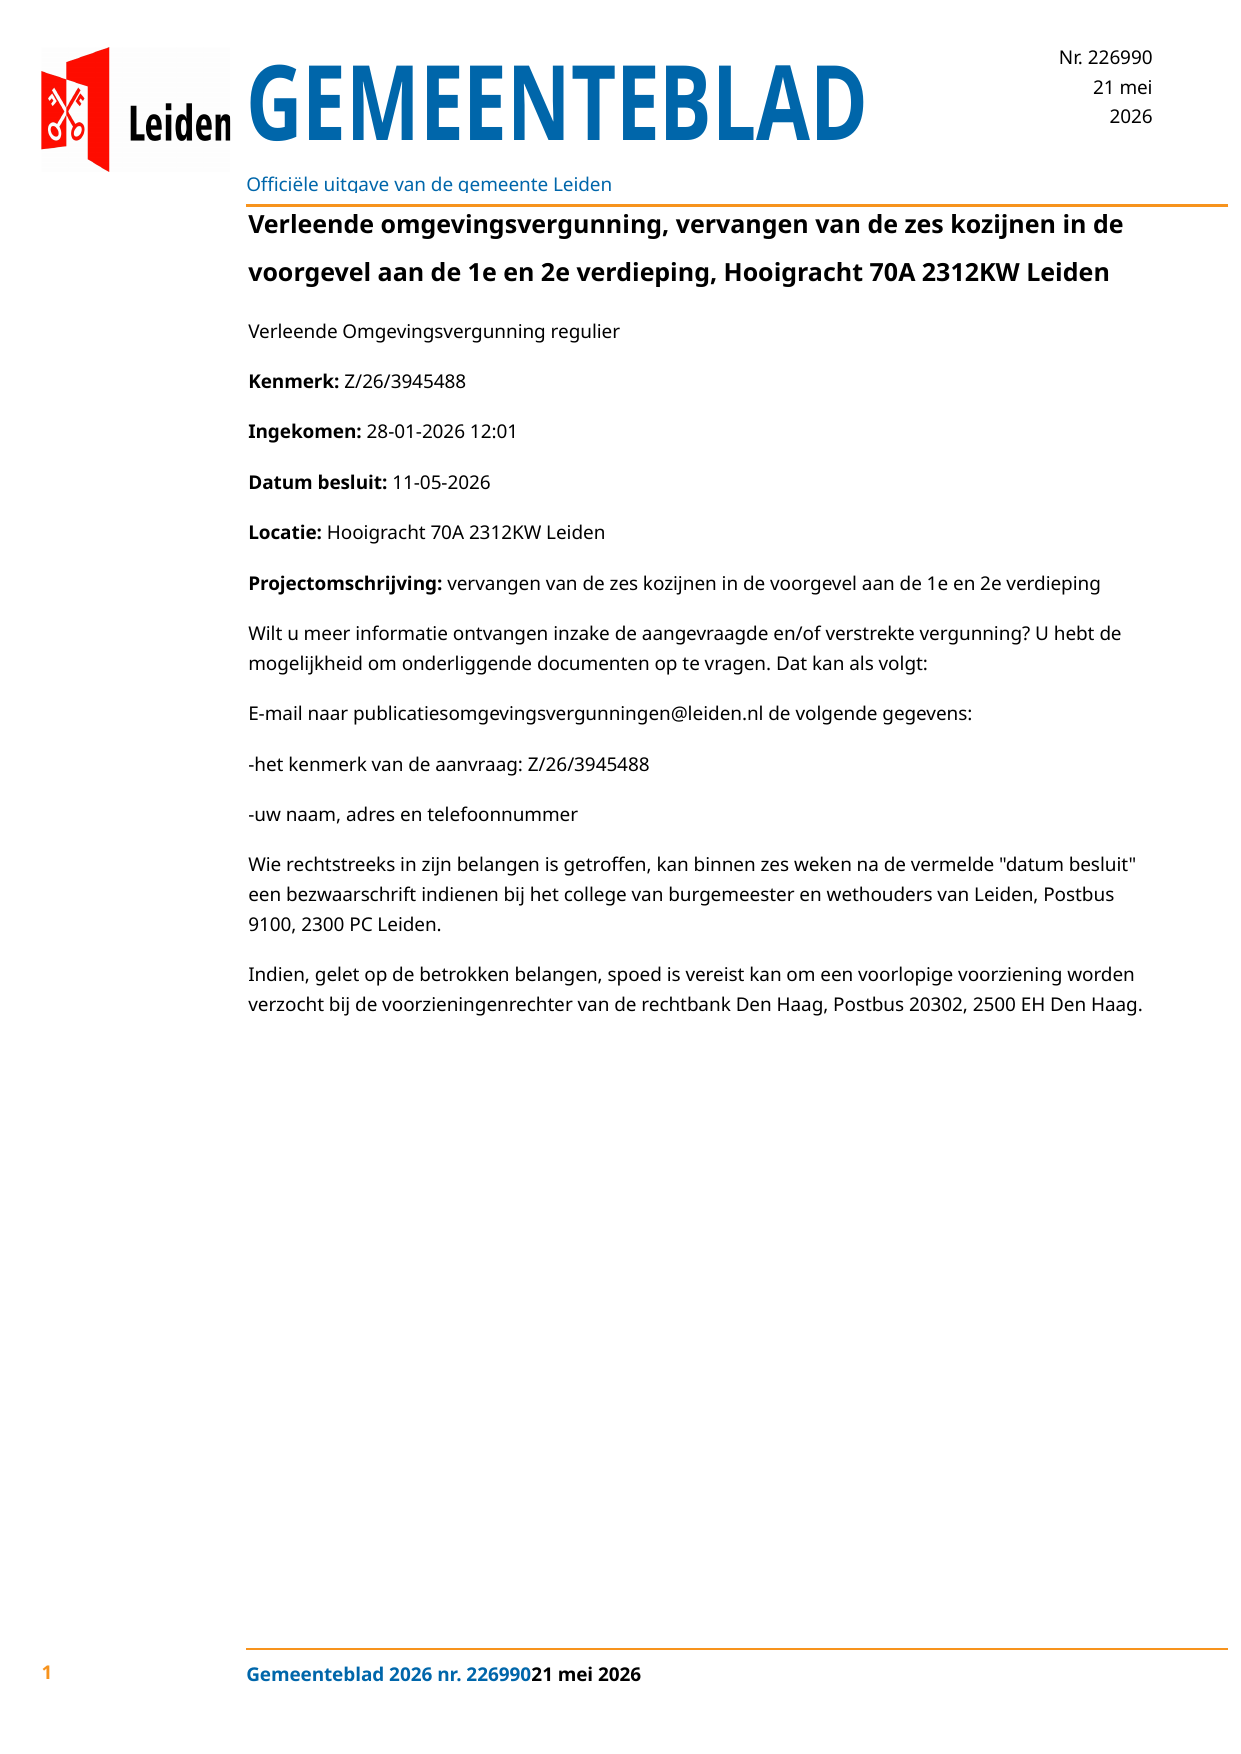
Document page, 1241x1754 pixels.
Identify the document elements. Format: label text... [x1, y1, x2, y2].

text Kenmerk: Z/26/3945488 [248, 368, 1152, 394]
text Wilt u meer informatie ontvangen inzake de aangevraagde en/of verstrekte vergunning? U hebt de mogelijkheid om onderliggende documenten op te vragen. Dat kan als volgt: [248, 620, 1152, 676]
text -het kenmerk van de aanvraag: Z/26/3945488 [248, 751, 1152, 777]
text Datum besluit: 11-05-2026 [248, 469, 1152, 495]
picture [41, 47, 231, 172]
text Projectomschrijving: vervangen van de zes kozijnen in de voorgevel aan de 1e en 2e verdieping [248, 570, 1152, 596]
text Verleende omgevingsvergunning, vervangen van de zes kozijnen in de voorgevel aan de 1e en 2e verdieping, Hooigracht 70A 2312KW Leiden [248, 207, 1152, 288]
text Verleende Omgevingsvergunning regulier [248, 318, 1152, 344]
text -uw naam, adres en telefoonnummer [248, 801, 1152, 827]
text Wie rechtstreeks in zijn belangen is getroffen, kan binnen zes weken na de vermelde "datum besluit" een bezwaarschrift indienen bij het college van burgemeester en wethouders van Leiden, Postbus 9100, 2300 PC Leiden. [248, 852, 1152, 937]
text Locatie: Hooigracht 70A 2312KW Leiden [248, 519, 1152, 545]
text Indien, gelet op de betrokken belangen, spoed is vereist kan om een voorlopige voorziening worden verzocht bij de voorzieningenrechter van de rechtbank Den Haag, Postbus 20302, 2500 EH Den Haag. [248, 961, 1152, 1017]
text Ingekomen: 28-01-2026 12:01 [248, 419, 1152, 444]
text E-mail naar publicatiesomgevingsvergunningen@leiden.nl de volgende gegevens: [248, 700, 1152, 726]
